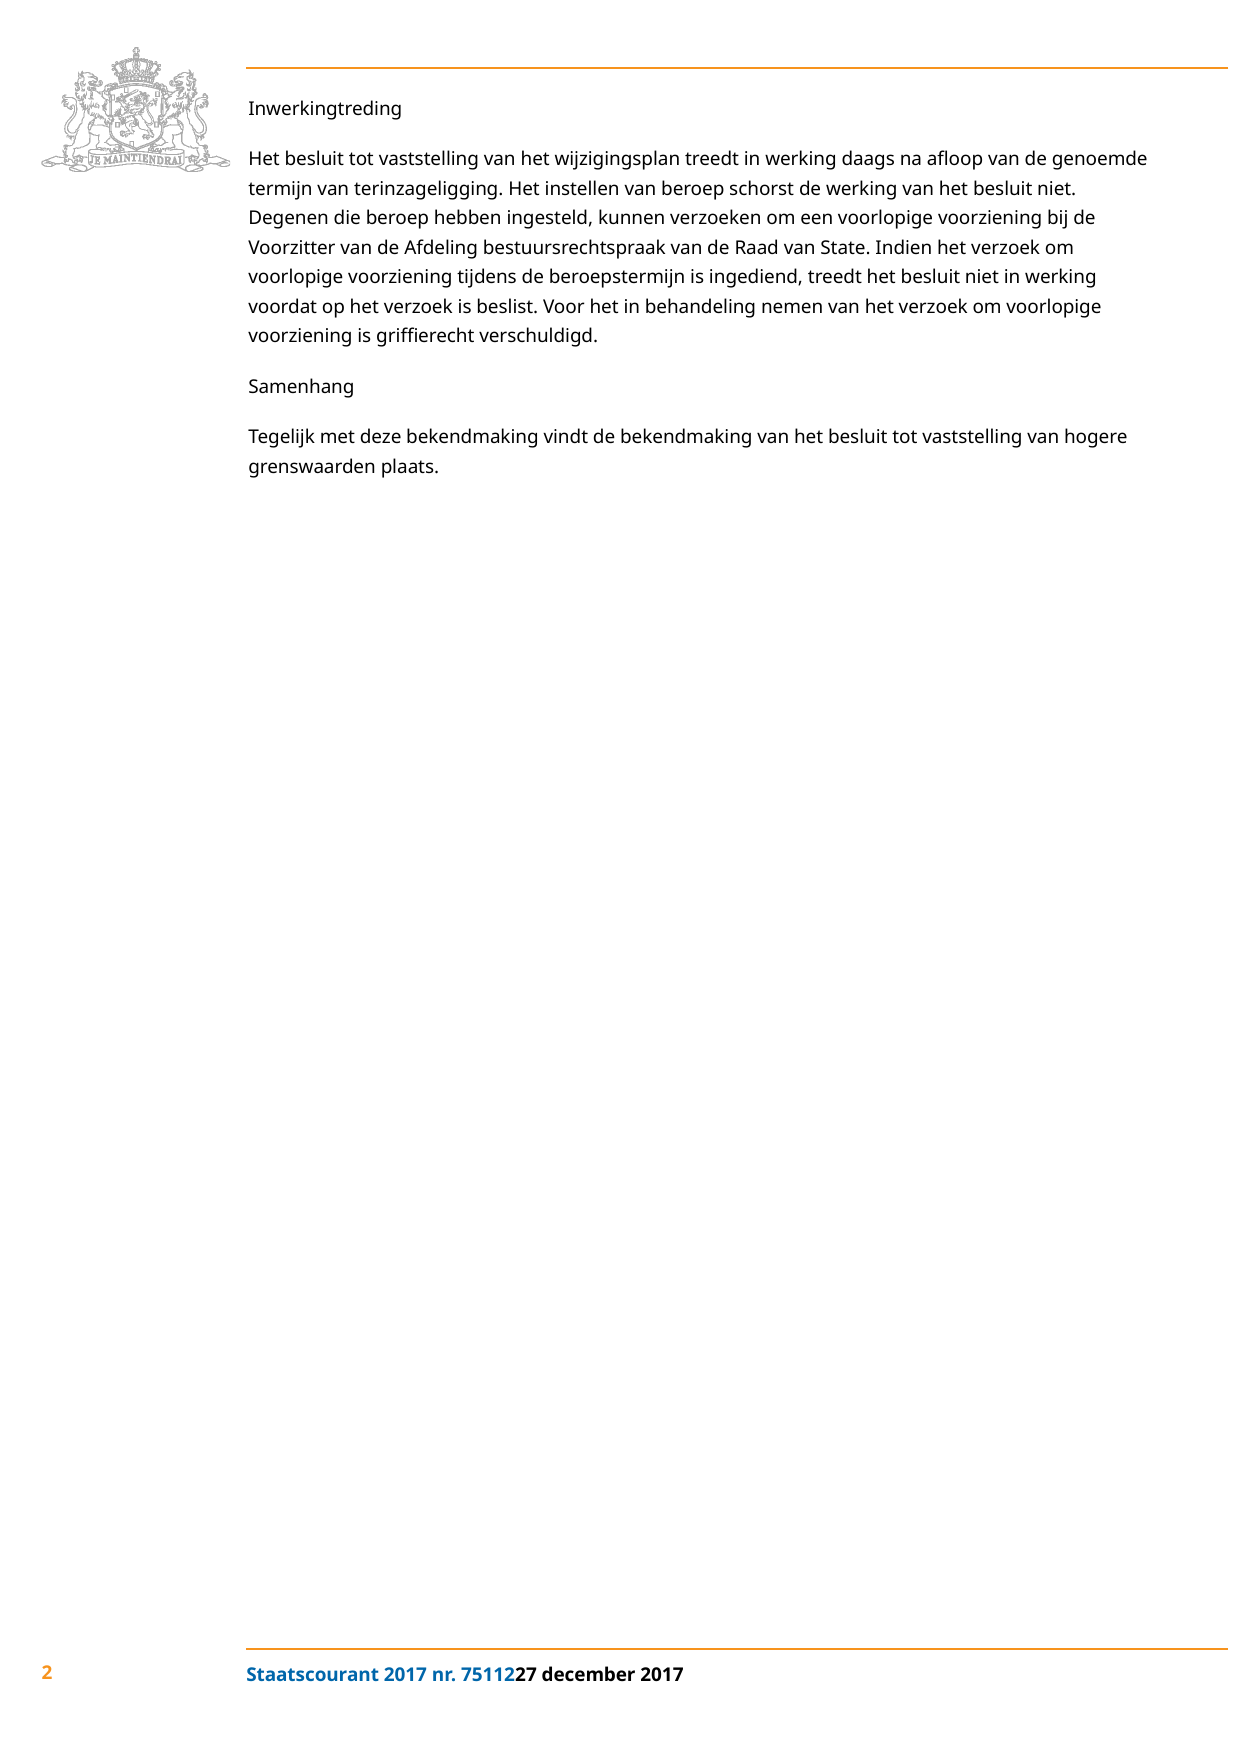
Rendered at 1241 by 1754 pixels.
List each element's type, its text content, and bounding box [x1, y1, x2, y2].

text Samenhang [248, 373, 1152, 399]
text Tegelijk met deze bekendmaking vindt de bekendmaking van het besluit tot vaststelling van hogere grenswaarden plaats. [248, 423, 1152, 479]
text Inwerkingtreding [248, 95, 1152, 121]
picture [41, 47, 231, 172]
text Het besluit tot vaststelling van het wijzigingsplan treedt in werking daags na afloop van de genoemde termijn van terinzageligging. Het instellen van beroep schorst de werking van het besluit niet. Degenen die beroep hebben ingesteld, kunnen verzoeken om een voorlopige voorziening bij de Voorzitter van de Afdeling bestuursrechtspraak van de Raad van State. Indien het verzoek om voorlopige voorziening tijdens de beroepstermijn is ingediend, treedt het besluit niet in werking voordat op het verzoek is beslist. Voor het in behandeling nemen van het verzoek om voorlopige voorziening is griffierecht verschuldigd. [248, 145, 1152, 348]
